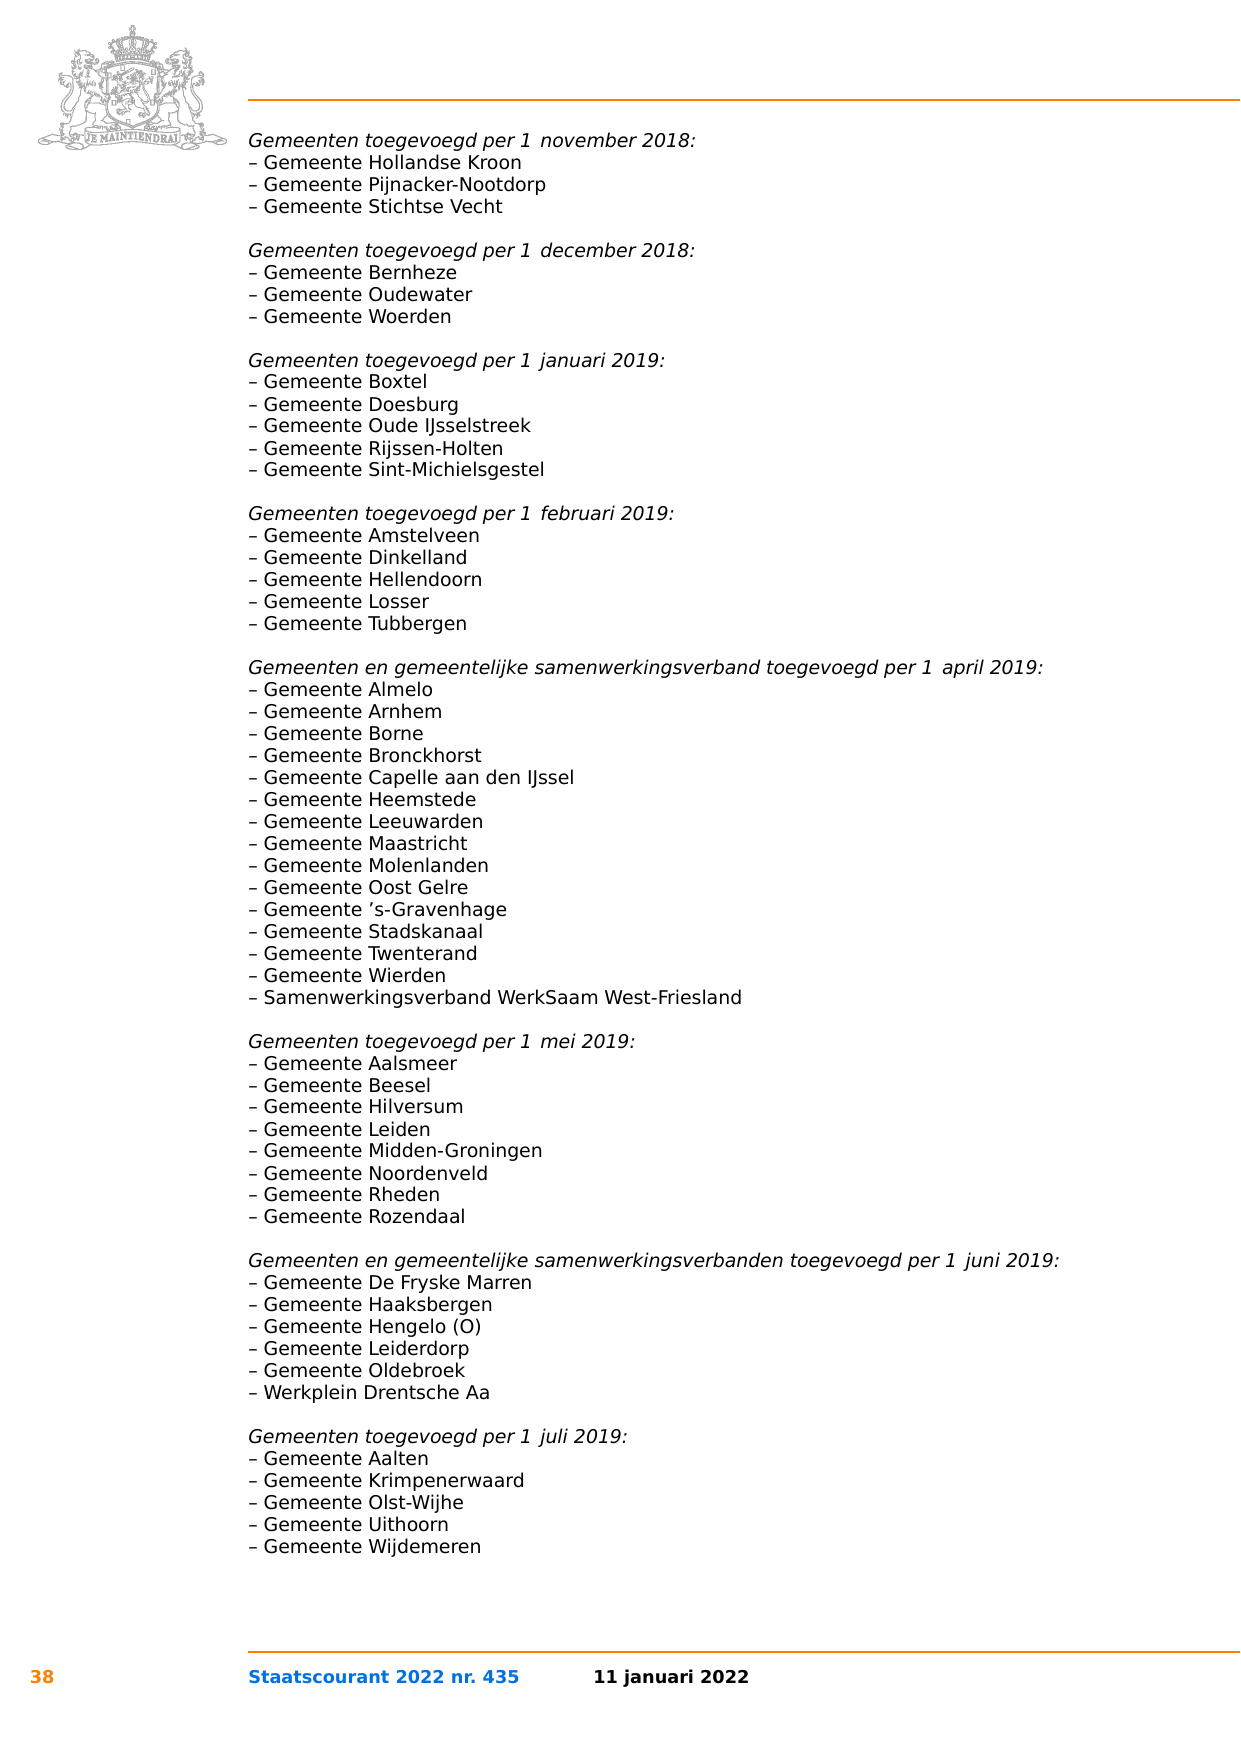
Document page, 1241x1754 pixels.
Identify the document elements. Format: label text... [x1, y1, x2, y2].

subtitle Gemeenten toegevoegd per 1 mei 2019: [248, 1031, 1163, 1052]
text – Gemeente Leiderdorp [248, 1338, 1163, 1360]
subtitle Gemeenten en gemeentelijke samenwerkingsverbanden toegevoegd per 1 juni 2019: [248, 1250, 1163, 1272]
picture [38, 25, 227, 150]
text – Gemeente ’s-Gravenhage [248, 899, 1163, 921]
text – Gemeente Oost Gelre [248, 877, 1163, 899]
text – Gemeente Midden-Groningen [248, 1140, 1163, 1162]
text – Gemeente Rheden [248, 1184, 1163, 1206]
subtitle Gemeenten toegevoegd per 1 februari 2019: [248, 503, 1163, 525]
text – Gemeente De Fryske Marren [248, 1272, 1163, 1294]
text – Gemeente Oudewater [248, 284, 1163, 306]
text – Gemeente Stadskanaal [248, 921, 1163, 943]
text – Gemeente Pijnacker-Nootdorp [248, 174, 1163, 196]
text – Gemeente Borne [248, 723, 1163, 745]
text – Gemeente Oude IJsselstreek [248, 415, 1163, 437]
text – Gemeente Losser [248, 591, 1163, 613]
text – Gemeente Leeuwarden [248, 811, 1163, 833]
text – Gemeente Wijdemeren [248, 1536, 1163, 1558]
subtitle Gemeenten toegevoegd per 1 november 2018: [248, 130, 1163, 152]
subtitle Gemeenten toegevoegd per 1 december 2018: [248, 240, 1163, 262]
text – Gemeente Bernheze [248, 262, 1163, 284]
text – Gemeente Arnhem [248, 701, 1163, 723]
subtitle Gemeenten toegevoegd per 1 juli 2019: [248, 1426, 1163, 1448]
text – Gemeente Uithoorn [248, 1514, 1163, 1536]
text – Gemeente Haaksbergen [248, 1294, 1163, 1316]
text – Werkplein Drentsche Aa [248, 1382, 1163, 1404]
text – Gemeente Noordenveld [248, 1162, 1163, 1184]
text – Gemeente Almelo [248, 679, 1163, 701]
text – Gemeente Hollandse Kroon [248, 152, 1163, 174]
text – Gemeente Krimpenerwaard [248, 1470, 1163, 1492]
text – Gemeente Oldebroek [248, 1360, 1163, 1382]
subtitle Gemeenten en gemeentelijke samenwerkingsverband toegevoegd per 1 april 2019: [248, 657, 1163, 679]
text – Gemeente Wierden [248, 965, 1163, 987]
text – Gemeente Bronckhorst [248, 745, 1163, 767]
text – Gemeente Boxtel [248, 371, 1163, 393]
text – Gemeente Hellendoorn [248, 569, 1163, 591]
text – Gemeente Capelle aan den IJssel [248, 767, 1163, 789]
text – Gemeente Aalsmeer [248, 1052, 1163, 1074]
text – Gemeente Amstelveen [248, 525, 1163, 547]
text – Gemeente Doesburg [248, 393, 1163, 415]
text – Gemeente Stichtse Vecht [248, 196, 1163, 218]
text – Gemeente Molenlanden [248, 855, 1163, 877]
text – Gemeente Woerden [248, 306, 1163, 328]
text – Gemeente Aalten [248, 1448, 1163, 1470]
text – Gemeente Hengelo (O) [248, 1316, 1163, 1338]
text – Gemeente Leiden [248, 1118, 1163, 1140]
text – Gemeente Beesel [248, 1074, 1163, 1096]
text – Gemeente Rijssen-Holten [248, 437, 1163, 459]
text – Gemeente Tubbergen [248, 613, 1163, 635]
text – Gemeente Olst-Wijhe [248, 1492, 1163, 1514]
subtitle Gemeenten toegevoegd per 1 januari 2019: [248, 349, 1163, 371]
text – Gemeente Sint-Michielsgestel [248, 459, 1163, 481]
text – Gemeente Maastricht [248, 833, 1163, 855]
text – Gemeente Heemstede [248, 789, 1163, 811]
text – Gemeente Rozendaal [248, 1206, 1163, 1228]
text – Gemeente Dinkelland [248, 547, 1163, 569]
text – Gemeente Twenterand [248, 943, 1163, 965]
text – Gemeente Hilversum [248, 1096, 1163, 1118]
text – Samenwerkingsverband WerkSaam West-Friesland [248, 987, 1163, 1009]
